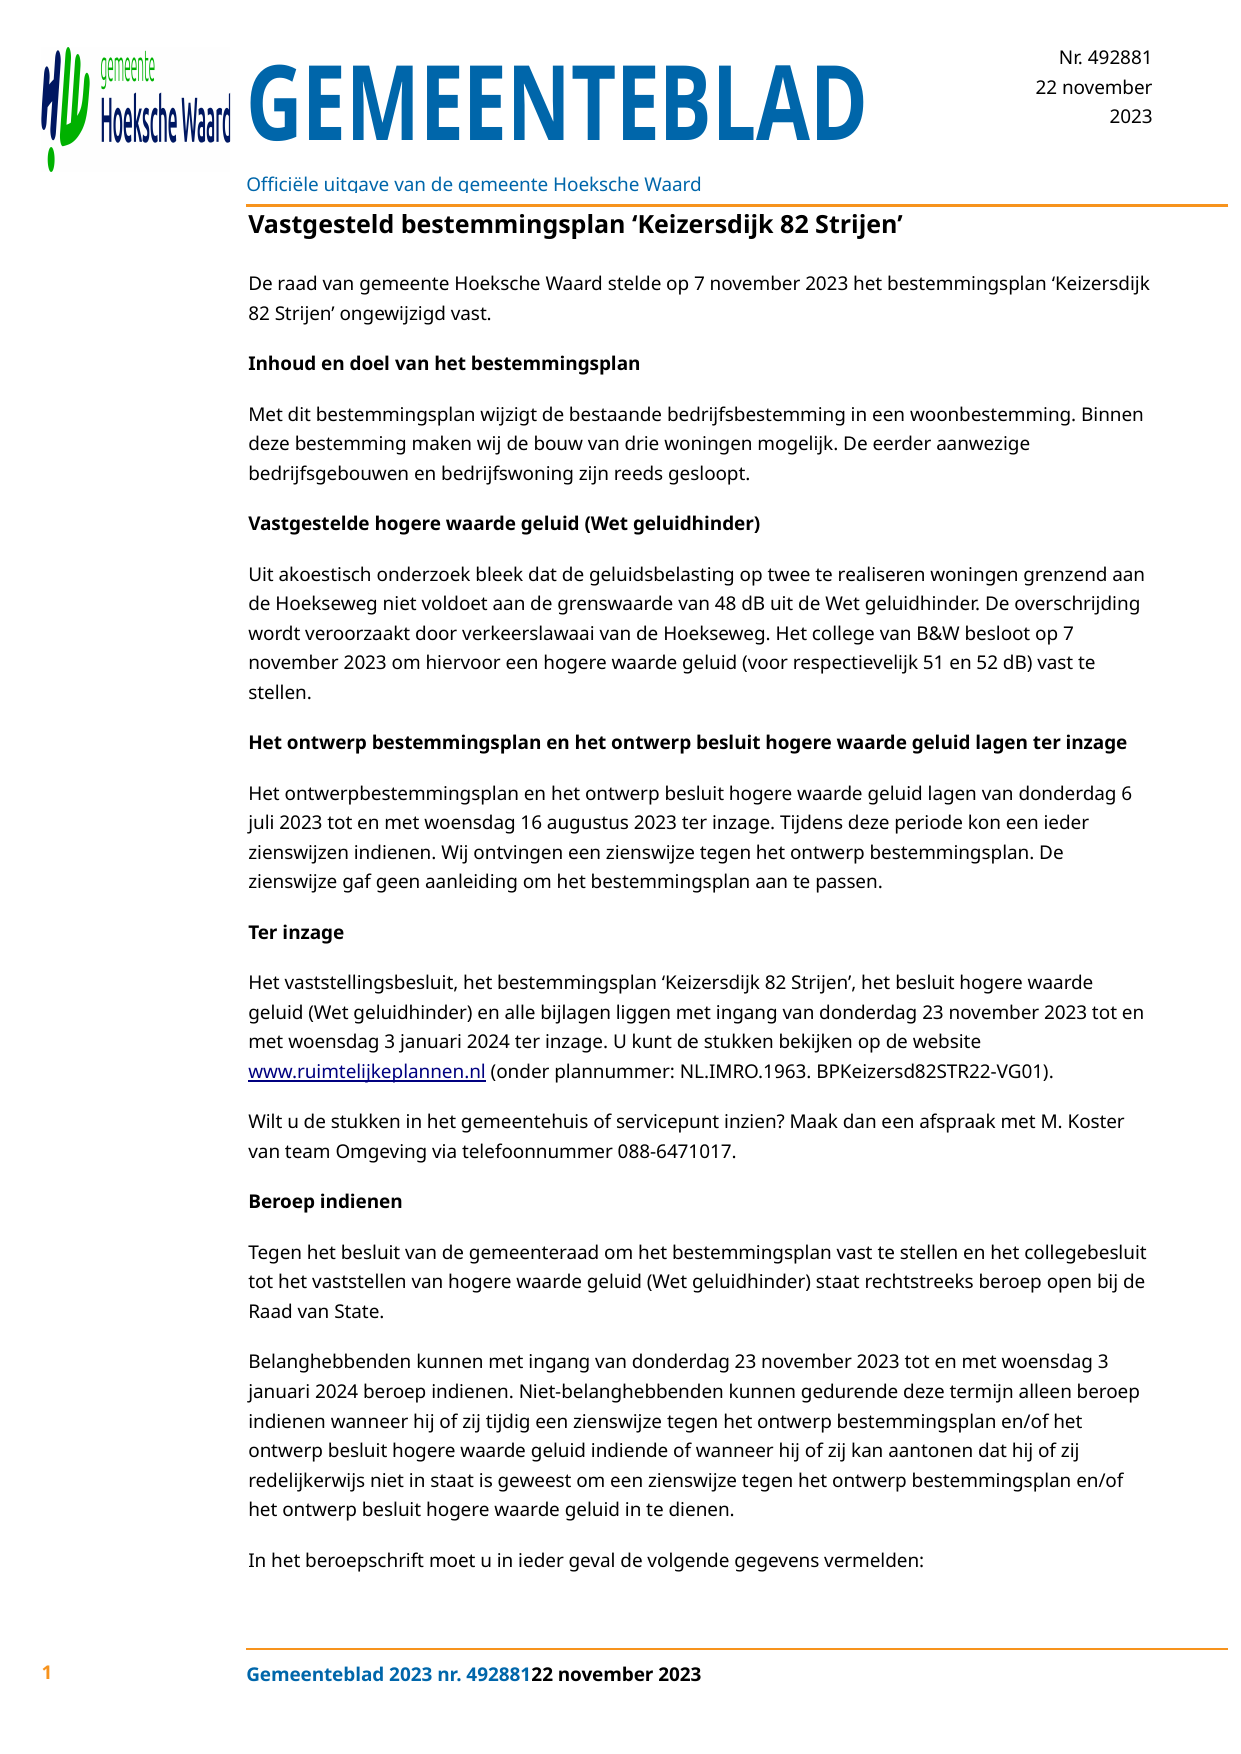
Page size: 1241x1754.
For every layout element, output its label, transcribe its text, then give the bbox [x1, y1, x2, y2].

text Het ontwerpbestemmingsplan en het ontwerp besluit hogere waarde geluid lagen van donderdag 6 juli 2023 tot en met woensdag 16 augustus 2023 ter inzage. Tijdens deze periode kon een ieder zienswijzen indienen. Wij ontvingen een zienswijze tegen het ontwerp bestemmingsplan. De zienswijze gaf geen aanleiding om het bestemmingsplan aan te passen. [248, 780, 1152, 894]
picture [41, 47, 231, 172]
text Tegen het besluit van de gemeenteraad om het bestemmingsplan vast te stellen en het collegebesluit tot het vaststellen van hogere waarde geluid (Wet geluidhinder) staat rechtstreeks beroep open bij de Raad van State. [248, 1239, 1152, 1324]
text In het beroepschrift moet u in ieder geval de volgende gegevens vermelden: [248, 1547, 1152, 1573]
text Vastgesteld bestemmingsplan ‘Keizersdijk 82 Strijen’ [248, 207, 1152, 241]
text Uit akoestisch onderzoek bleek dat de geluidsbelasting op twee te realiseren woningen grenzend aan de Hoekseweg niet voldoet aan de grenswaarde van 48 dB uit de Wet geluidhinder. De overschrijding wordt veroorzaakt door verkeerslawaai van de Hoekseweg. Het college van B&W besloot op 7 november 2023 om hiervoor een hogere waarde geluid (voor respectievelijk 51 en 52 dB) vast te stellen. [248, 561, 1152, 705]
text De raad van gemeente Hoeksche Waard stelde op 7 november 2023 het bestemmingsplan ‘Keizersdijk 82 Strijen’ ongewijzigd vast. [248, 270, 1152, 326]
text Belanghebbenden kunnen met ingang van donderdag 23 november 2023 tot en met woensdag 3 januari 2024 beroep indienen. Niet-belanghebbenden kunnen gedurende deze termijn alleen beroep indienen wanneer hij of zij tijdig een zienswijze tegen het ontwerp bestemmingsplan en/of het ontwerp besluit hogere waarde geluid indiende of wanneer hij of zij kan aantonen dat hij of zij redelijkerwijs niet in staat is geweest om een zienswijze tegen het ontwerp bestemmingsplan en/of het ontwerp besluit hogere waarde geluid in te dienen. [248, 1349, 1152, 1522]
text Vastgestelde hogere waarde geluid (Wet geluidhinder) [248, 510, 1152, 536]
text Met dit bestemmingsplan wijzigt de bestaande bedrijfsbestemming in een woonbestemming. Binnen deze bestemming maken wij de bouw van drie woningen mogelijk. De eerder aanwezige bedrijfsgebouwen en bedrijfswoning zijn reeds gesloopt. [248, 401, 1152, 486]
text Inhoud en doel van het bestemmingsplan [248, 350, 1152, 376]
text Wilt u de stukken in het gemeentehuis of servicepunt inzien? Maak dan een afspraak met M. Koster van team Omgeving via telefoonnummer 088-6471017. [248, 1109, 1152, 1164]
text Het ontwerp bestemmingsplan en het ontwerp besluit hogere waarde geluid lagen ter inzage [248, 729, 1152, 755]
text Ter inzage [248, 919, 1152, 945]
text Het vaststellingsbesluit, het bestemmingsplan ‘Keizersdijk 82 Strijen’, het besluit hogere waarde geluid (Wet geluidhinder) en alle bijlagen liggen met ingang van donderdag 23 november 2023 tot en met woensdag 3 januari 2024 ter inzage. U kunt de stukken bekijken op de website www.ruimtelijkeplannen.nl (onder plannummer: NL.IMRO.1963. BPKeizersd82STR22-VG01). [248, 969, 1152, 1084]
text Beroep indienen [248, 1189, 1152, 1214]
